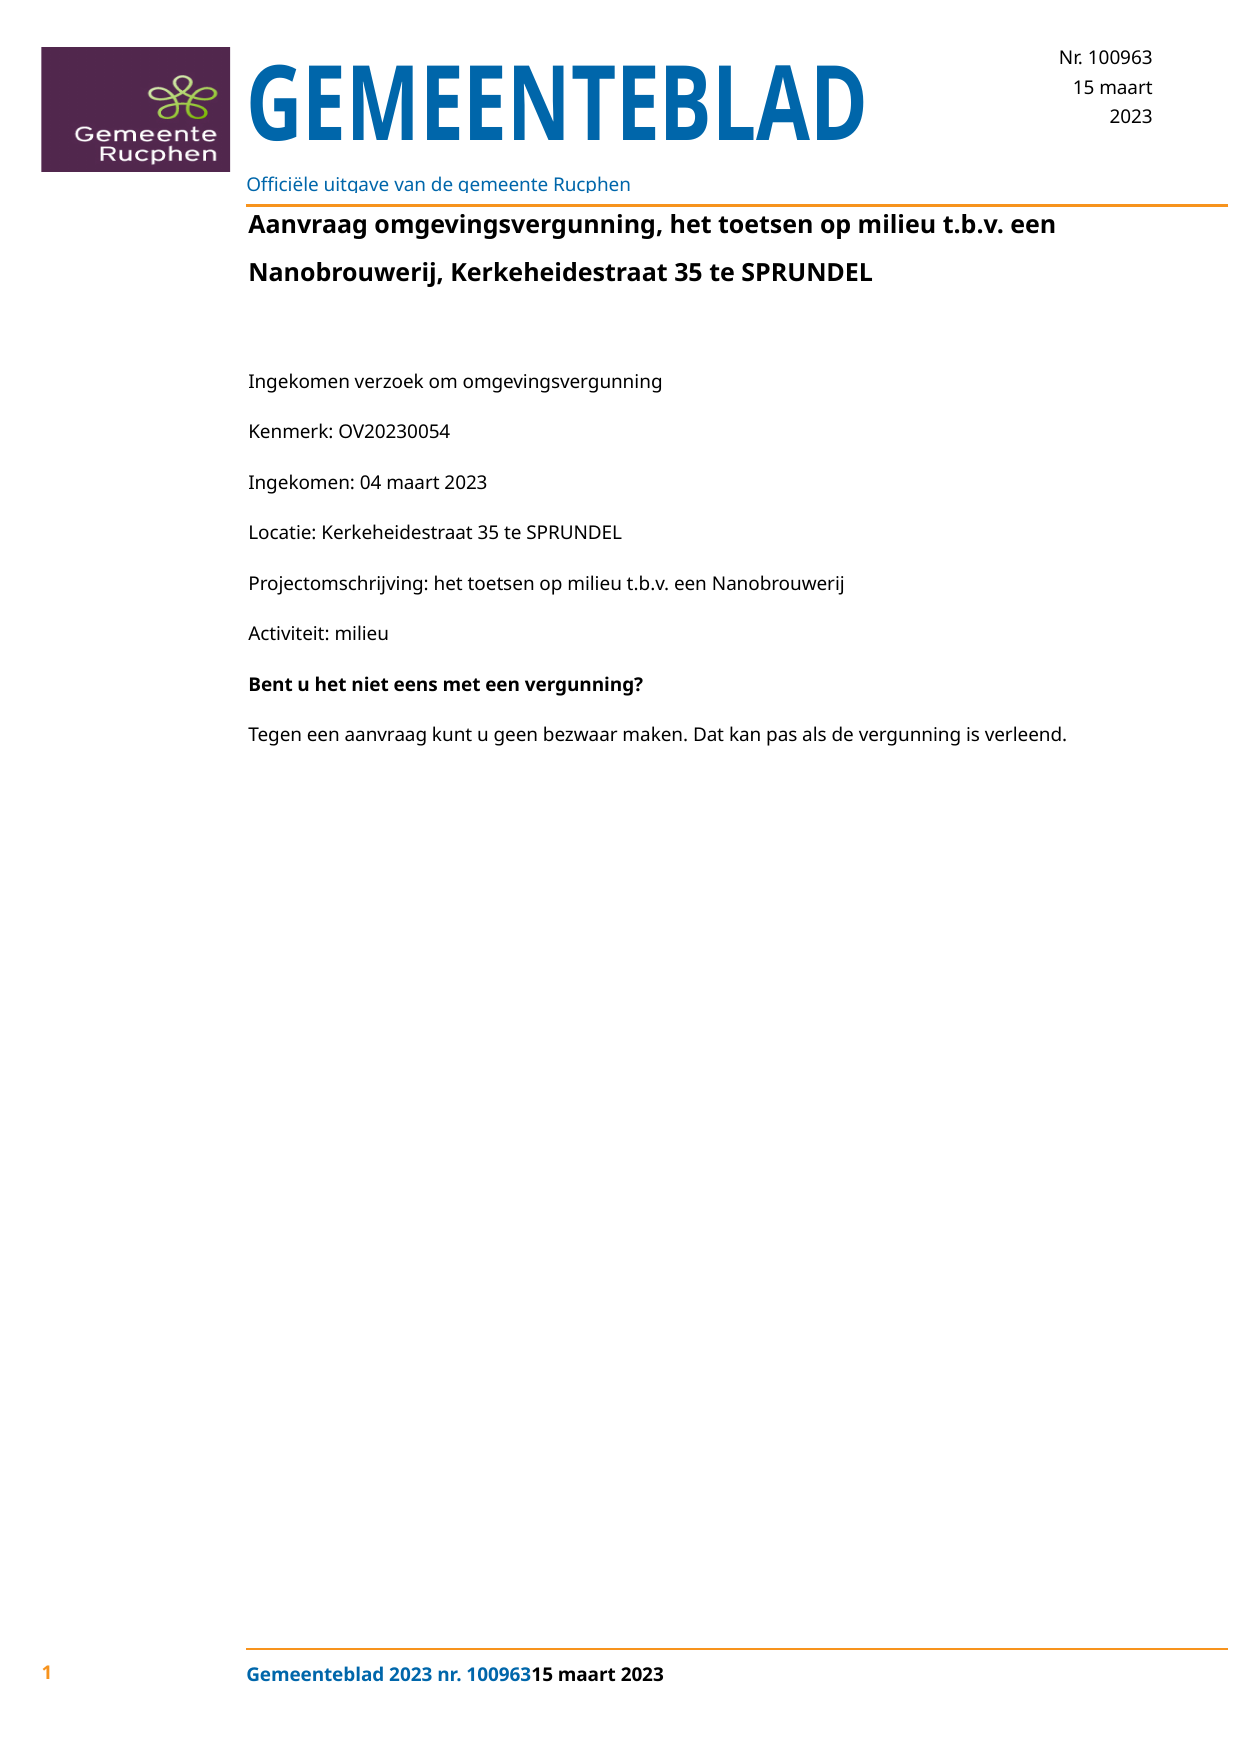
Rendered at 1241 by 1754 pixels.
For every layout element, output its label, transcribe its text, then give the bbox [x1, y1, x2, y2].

text Locatie: Kerkeheidestraat 35 te SPRUNDEL [248, 519, 1152, 545]
picture [41, 47, 231, 172]
text Projectomschrijving: het toetsen op milieu t.b.v. een Nanobrouwerij [248, 570, 1152, 596]
text Bent u het niet eens met een vergunning? [248, 671, 1152, 697]
text Aanvraag omgevingsvergunning, het toetsen op milieu t.b.v. een Nanobrouwerij, Kerkeheidestraat 35 te SPRUNDEL [248, 207, 1152, 288]
text Activiteit: milieu [248, 620, 1152, 646]
text Ingekomen: 04 maart 2023 [248, 469, 1152, 495]
text Kenmerk: OV20230054 [248, 419, 1152, 444]
text Tegen een aanvraag kunt u geen bezwaar maken. Dat kan pas als de vergunning is verleend. [248, 721, 1152, 747]
text Ingekomen verzoek om omgevingsvergunning [248, 368, 1152, 394]
